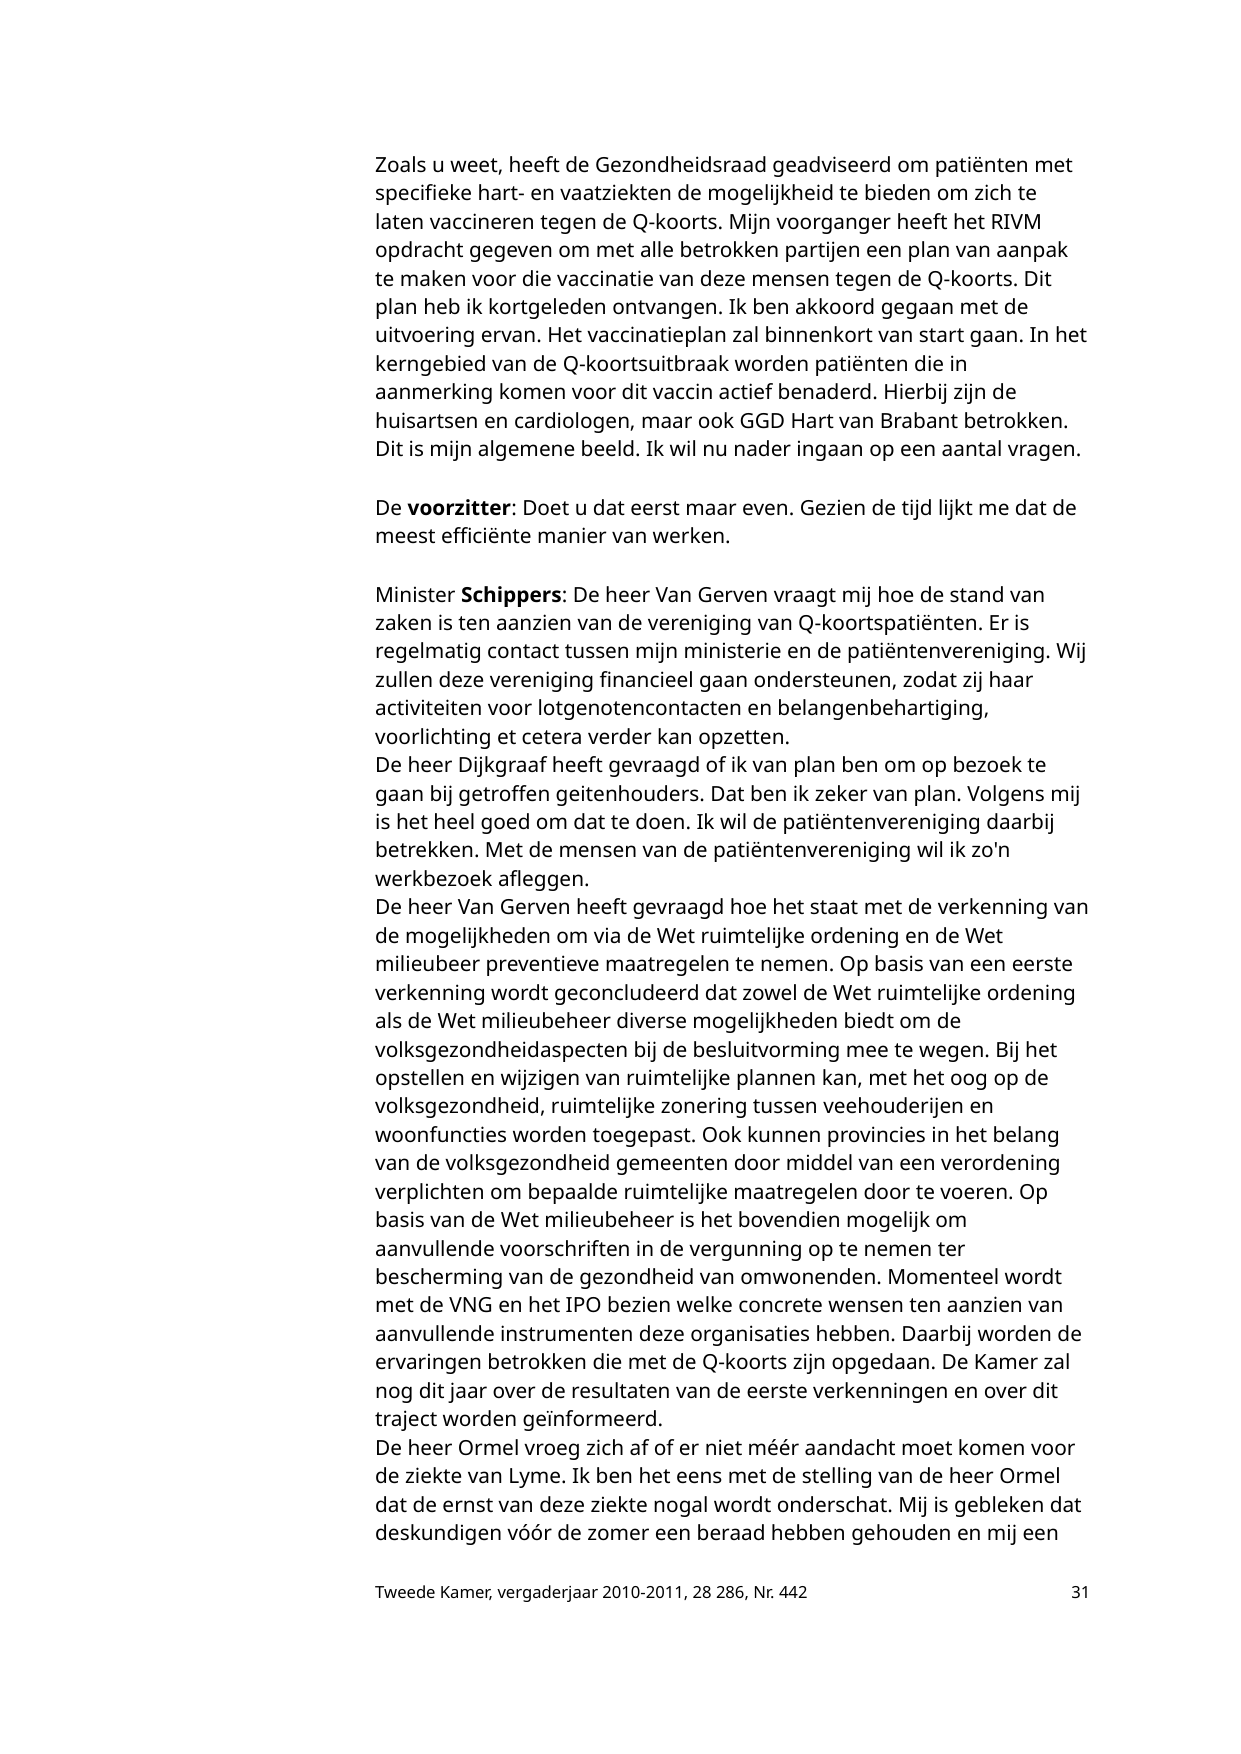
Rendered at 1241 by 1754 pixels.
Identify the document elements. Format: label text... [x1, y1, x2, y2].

text De heer Van Gerven heeft gevraagd hoe het staat met de verkenning van de mogelijkheden om via de Wet ruimtelijke ordening en de Wet milieubeer preventieve maatregelen te nemen. Op basis van een eerste verkenning wordt geconcludeerd dat zowel de Wet ruimtelijke ordening als de Wet milieubeheer diverse mogelijkheden biedt om de volksgezondheidaspecten bij de besluitvorming mee te wegen. Bij het opstellen en wijzigen van ruimtelijke plannen kan, met het oog op de volksgezondheid, ruimtelijke zonering tussen veehouderijen en woonfuncties worden toegepast. Ook kunnen provincies in het belang van de volksgezondheid gemeenten door middel van een verordening verplichten om bepaalde ruimtelijke maatregelen door te voeren. Op basis van de Wet milieubeheer is het bovendien mogelijk om aanvullende voorschriften in de vergunning op te nemen ter bescherming van de gezondheid van omwonenden. Momenteel wordt met de VNG en het IPO bezien welke concrete wensen ten aanzien van aanvullende instrumenten deze organisaties hebben. Daarbij worden de ervaringen betrokken die met de Q-koorts zijn opgedaan. De Kamer zal nog dit jaar over de resultaten van de eerste verkenningen en over dit traject worden geïnformeerd. [375, 892, 1090, 1433]
text De heer Ormel vroeg zich af of er niet méér aandacht moet komen voor de ziekte van Lyme. Ik ben het eens met de stelling van de heer Ormel dat de ernst van deze ziekte nogal wordt onderschat. Mij is gebleken dat deskundigen vóór de zomer een beraad hebben gehouden en mij een [375, 1433, 1090, 1547]
text De voorzitter: Doet u dat eerst maar even. Gezien de tijd lijkt me dat de meest efficiënte manier van werken. [375, 493, 1090, 550]
text De heer Dijkgraaf heeft gevraagd of ik van plan ben om op bezoek te gaan bij getroffen geitenhouders. Dat ben ik zeker van plan. Volgens mij is het heel goed om dat te doen. Ik wil de patiëntenvereniging daarbij betrekken. Met de mensen van de patiëntenvereniging wil ik zo'n werkbezoek afleggen. [375, 750, 1090, 892]
text Zoals u weet, heeft de Gezondheidsraad geadviseerd om patiënten met specifieke hart- en vaatziekten de mogelijkheid te bieden om zich te laten vaccineren tegen de Q-koorts. Mijn voorganger heeft het RIVM opdracht gegeven om met alle betrokken partijen een plan van aanpak te maken voor die vaccinatie van deze mensen tegen de Q-koorts. Dit plan heb ik kortgeleden ontvangen. Ik ben akkoord gegaan met de uitvoering ervan. Het vaccinatieplan zal binnenkort van start gaan. In het kerngebied van de Q-koortsuitbraak worden patiënten die in aanmerking komen voor dit vaccin actief benaderd. Hierbij zijn de huisartsen en cardiologen, maar ook GGD Hart van Brabant betrokken. Dit is mijn algemene beeld. Ik wil nu nader ingaan op een aantal vragen. [375, 150, 1090, 463]
text Minister Schippers: De heer Van Gerven vraagt mij hoe de stand van zaken is ten aanzien van de vereniging van Q-koortspatiënten. Er is regelmatig contact tussen mijn ministerie en de patiëntenvereniging. Wij zullen deze vereniging financieel gaan ondersteunen, zodat zij haar activiteiten voor lotgenotencontacten en belangenbehartiging, voorlichting et cetera verder kan opzetten. [375, 580, 1090, 750]
